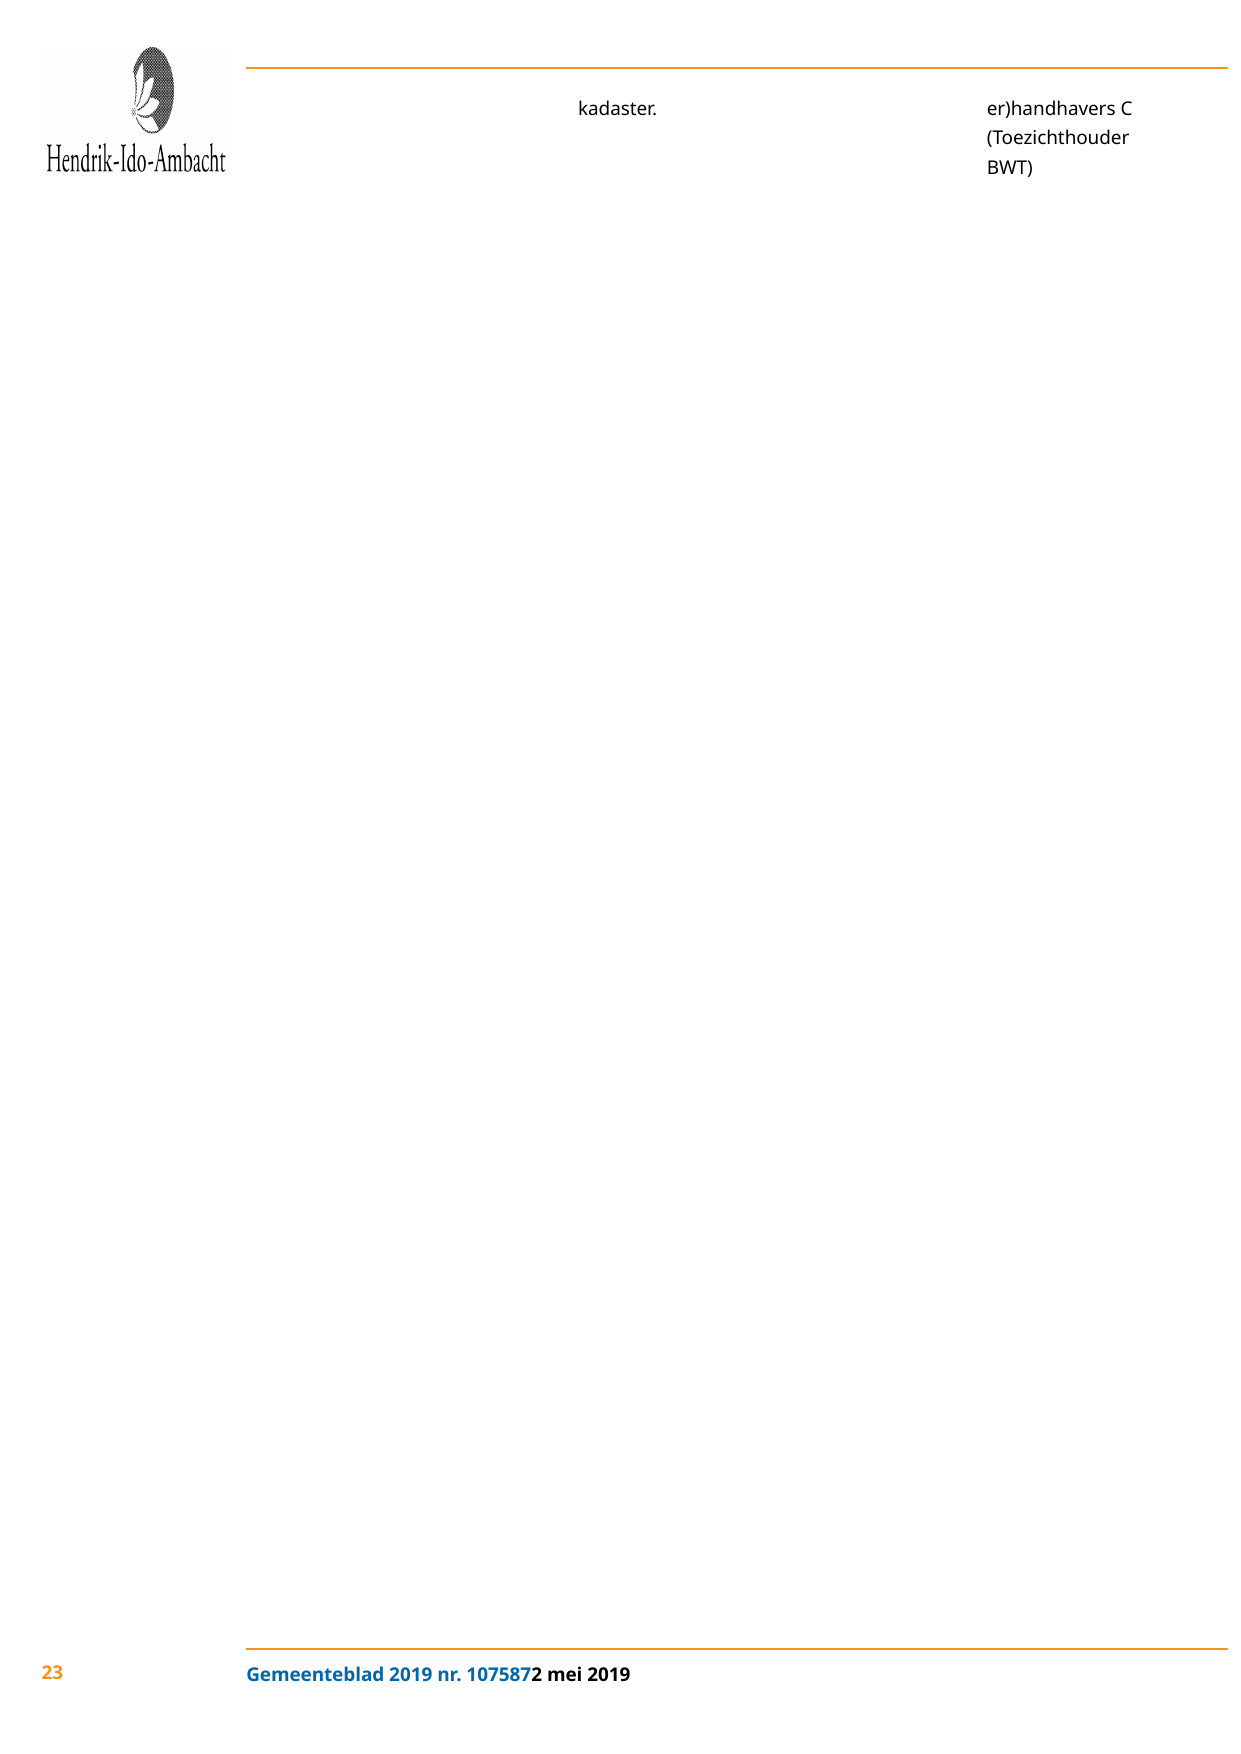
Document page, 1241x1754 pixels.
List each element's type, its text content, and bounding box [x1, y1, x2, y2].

table_cell [248, 95, 413, 180]
table_cell er)handhavers C (Toezichthouder BWT) [987, 95, 1152, 180]
picture [41, 47, 231, 172]
table_cell [413, 95, 578, 180]
table_cell kadaster. [578, 95, 822, 180]
table_cell [822, 95, 987, 180]
